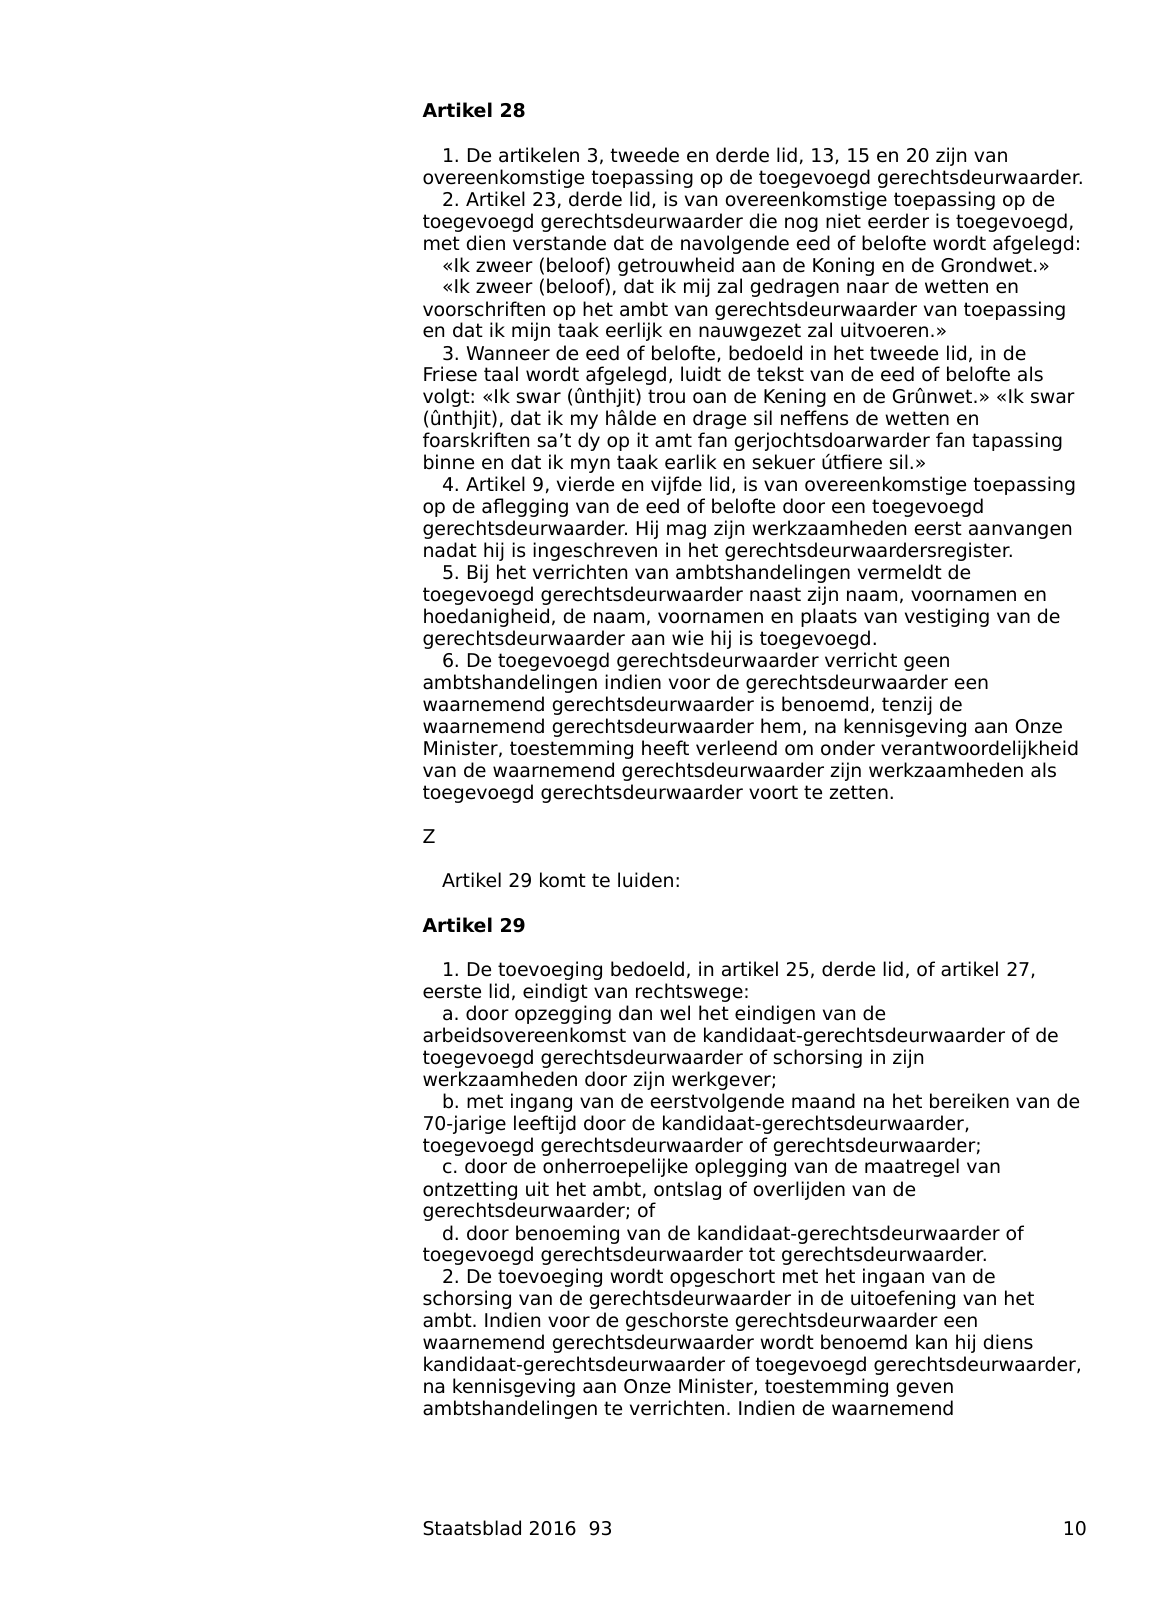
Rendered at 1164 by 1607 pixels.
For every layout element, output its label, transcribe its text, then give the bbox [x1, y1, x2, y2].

text 4. Artikel 9, vierde en vijfde lid, is van overeenkomstige toepassing op de aflegging van de eed of belofte door een toegevoegd gerechtsdeurwaarder. Hij mag zijn werkzaamheden eerst aanvangen nadat hij is ingeschreven in het gerechtsdeurwaardersregister. [422, 474, 1087, 562]
text 6. De toegevoegd gerechtsdeurwaarder verricht geen ambtshandelingen indien voor de gerechtsdeurwaarder een waarnemend gerechtsdeurwaarder is benoemd, tenzij de waarnemend gerechtsdeurwaarder hem, na kennisgeving aan Onze Minister, toestemming heeft verleend om onder verantwoordelijkheid van de waarnemend gerechtsdeurwaarder zijn werkzaamheden als toegevoegd gerechtsdeurwaarder voort te zetten. [422, 650, 1087, 804]
subtitle Artikel 29 [422, 914, 1087, 936]
text 5. Bij het verrichten van ambtshandelingen vermeldt de toegevoegd gerechtsdeurwaarder naast zijn naam, voornamen en hoedanigheid, de naam, voornamen en plaats van vestiging van de gerechtsdeurwaarder aan wie hij is toegevoegd. [422, 562, 1087, 650]
text «Ik zweer (beloof), dat ik mij zal gedragen naar de wetten en voorschriften op het ambt van gerechtsdeurwaarder van toepassing en dat ik mijn taak eerlijk en nauwgezet zal uitvoeren.» [422, 276, 1087, 342]
text «Ik zweer (beloof) getrouwheid aan de Koning en de Grondwet.» [422, 254, 1087, 276]
text b. met ingang van de eerstvolgende maand na het bereiken van de 70-jarige leeftijd door de kandidaat-gerechtsdeurwaarder, toegevoegd gerechtsdeurwaarder of gerechtsdeurwaarder; [422, 1091, 1087, 1156]
text c. door de onherroepelijke oplegging van de maatregel van ontzetting uit het ambt, ontslag of overlijden van de gerechtsdeurwaarder; of [422, 1156, 1087, 1222]
text 2. De toevoeging wordt opgeschort met het ingaan van de schorsing van de gerechtsdeurwaarder in de uitoefening van het ambt. Indien voor de geschorste gerechtsdeurwaarder een waarnemend gerechtsdeurwaarder wordt benoemd kan hij diens kandidaat-gerechtsdeurwaarder of toegevoegd gerechtsdeurwaarder, na kennisgeving aan Onze Minister, toestemming geven ambtshandelingen te verrichten. Indien de waarnemend [422, 1266, 1087, 1420]
text 3. Wanneer de eed of belofte, bedoeld in het tweede lid, in de Friese taal wordt afgelegd, luidt de tekst van de eed of belofte als volgt: «Ik swar (ûnthjit) trou oan de Kening en de Grûnwet.» «Ik swar (ûnthjit), dat ik my hâlde en drage sil neffens de wetten en foarskriften sa’t dy op it amt fan gerjochtsdoarwarder fan tapassing binne en dat ik myn taak earlik en sekuer útfiere sil.» [422, 342, 1087, 474]
text 1. De artikelen 3, tweede en derde lid, 13, 15 en 20 zijn van overeenkomstige toepassing op de toegevoegd gerechtsdeurwaarder. [422, 144, 1087, 188]
subtitle Artikel 28 [422, 100, 1087, 122]
text 1. De toevoeging bedoeld, in artikel 25, derde lid, of artikel 27, eerste lid, eindigt van rechtswege: [422, 959, 1087, 1003]
text a. door opzegging dan wel het eindigen van de arbeidsovereenkomst van de kandidaat-gerechtsdeurwaarder of de toegevoegd gerechtsdeurwaarder of schorsing in zijn werkzaamheden door zijn werkgever; [422, 1003, 1087, 1091]
text Artikel 29 komt te luiden: [422, 870, 1087, 892]
text 2. Artikel 23, derde lid, is van overeenkomstige toepassing op de toegevoegd gerechtsdeurwaarder die nog niet eerder is toegevoegd, met dien verstande dat de navolgende eed of belofte wordt afgelegd: [422, 188, 1087, 254]
text d. door benoeming van de kandidaat-gerechtsdeurwaarder of toegevoegd gerechtsdeurwaarder tot gerechtsdeurwaarder. [422, 1222, 1087, 1266]
text Z [422, 826, 1087, 848]
